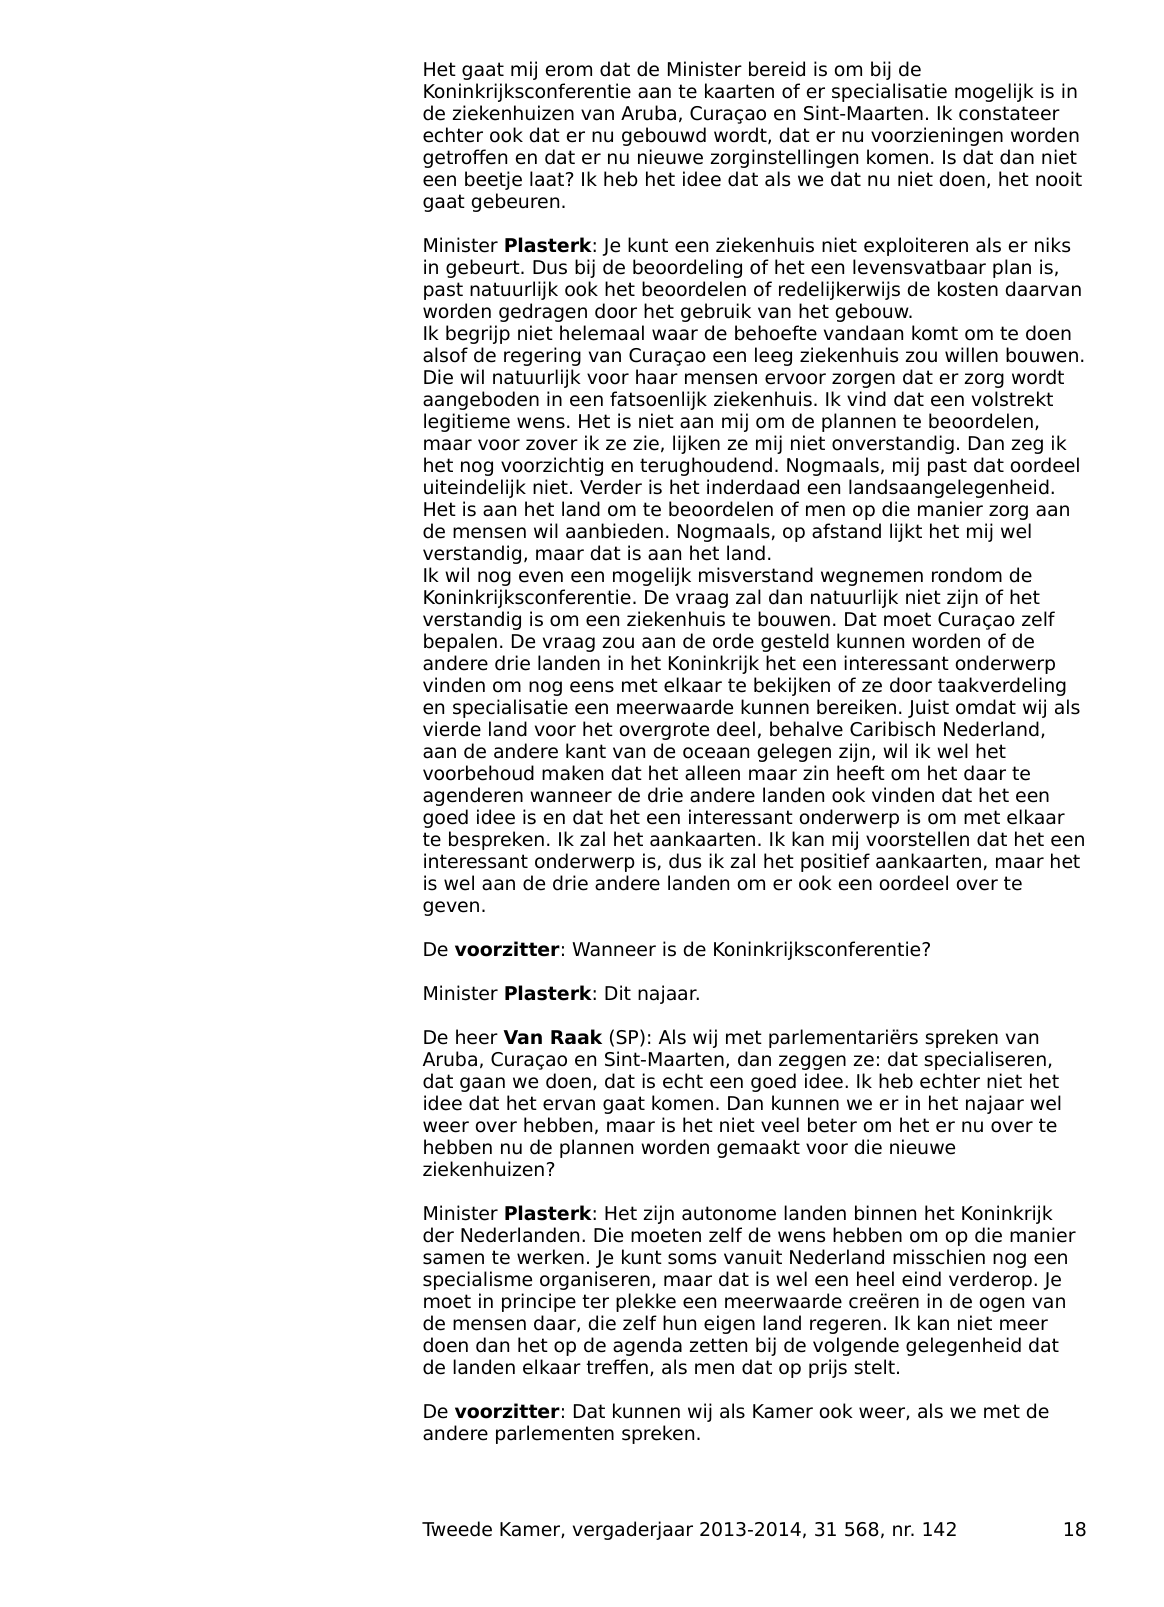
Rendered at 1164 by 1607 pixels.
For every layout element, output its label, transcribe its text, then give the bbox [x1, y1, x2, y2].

text Minister Plasterk: Je kunt een ziekenhuis niet exploiteren als er niks in gebeurt. Dus bij de beoordeling of het een levensvatbaar plan is, past natuurlijk ook het beoordelen of redelijkerwijs de kosten daarvan worden gedragen door het gebruik van het gebouw. [422, 235, 1087, 323]
text Het gaat mij erom dat de Minister bereid is om bij de Koninkrijksconferentie aan te kaarten of er specialisatie mogelijk is in de ziekenhuizen van Aruba, Curaçao en Sint-Maarten. Ik constateer echter ook dat er nu gebouwd wordt, dat er nu voorzieningen worden getroffen en dat er nu nieuwe zorginstellingen komen. Is dat dan niet een beetje laat? Ik heb het idee dat als we dat nu niet doen, het nooit gaat gebeuren. [422, 59, 1087, 213]
text Ik wil nog even een mogelijk misverstand wegnemen rondom de Koninkrijksconferentie. De vraag zal dan natuurlijk niet zijn of het verstandig is om een ziekenhuis te bouwen. Dat moet Curaçao zelf bepalen. De vraag zou aan de orde gesteld kunnen worden of de andere drie landen in het Koninkrijk het een interessant onderwerp vinden om nog eens met elkaar te bekijken of ze door taakverdeling en specialisatie een meerwaarde kunnen bereiken. Juist omdat wij als vierde land voor het overgrote deel, behalve Caribisch Nederland, aan de andere kant van de oceaan gelegen zijn, wil ik wel het voorbehoud maken dat het alleen maar zin heeft om het daar te agenderen wanneer de drie andere landen ook vinden dat het een goed idee is en dat het een interessant onderwerp is om met elkaar te bespreken. Ik zal het aankaarten. Ik kan mij voorstellen dat het een interessant onderwerp is, dus ik zal het positief aankaarten, maar het is wel aan de drie andere landen om er ook een oordeel over te geven. [422, 565, 1087, 916]
text Minister Plasterk: Dit najaar. [422, 983, 1087, 1005]
text De voorzitter: Dat kunnen wij als Kamer ook weer, als we met de andere parlementen spreken. [422, 1401, 1087, 1445]
text De heer Van Raak (SP): Als wij met parlementariërs spreken van Aruba, Curaçao en Sint-Maarten, dan zeggen ze: dat specialiseren, dat gaan we doen, dat is echt een goed idee. Ik heb echter niet het idee dat het ervan gaat komen. Dan kunnen we er in het najaar wel weer over hebben, maar is het niet veel beter om het er nu over te hebben nu de plannen worden gemaakt voor die nieuwe ziekenhuizen? [422, 1027, 1087, 1181]
text Ik begrijp niet helemaal waar de behoefte vandaan komt om te doen alsof de regering van Curaçao een leeg ziekenhuis zou willen bouwen. Die wil natuurlijk voor haar mensen ervoor zorgen dat er zorg wordt aangeboden in een fatsoenlijk ziekenhuis. Ik vind dat een volstrekt legitieme wens. Het is niet aan mij om de plannen te beoordelen, maar voor zover ik ze zie, lijken ze mij niet onverstandig. Dan zeg ik het nog voorzichtig en terughoudend. Nogmaals, mij past dat oordeel uiteindelijk niet. Verder is het inderdaad een landsaangelegenheid. Het is aan het land om te beoordelen of men op die manier zorg aan de mensen wil aanbieden. Nogmaals, op afstand lijkt het mij wel verstandig, maar dat is aan het land. [422, 323, 1087, 565]
text De voorzitter: Wanneer is de Koninkrijksconferentie? [422, 939, 1087, 961]
text Minister Plasterk: Het zijn autonome landen binnen het Koninkrijk der Nederlanden. Die moeten zelf de wens hebben om op die manier samen te werken. Je kunt soms vanuit Nederland misschien nog een specialisme organiseren, maar dat is wel een heel eind verderop. Je moet in principe ter plekke een meerwaarde creëren in de ogen van de mensen daar, die zelf hun eigen land regeren. Ik kan niet meer doen dan het op de agenda zetten bij de volgende gelegenheid dat de landen elkaar treffen, als men dat op prijs stelt. [422, 1203, 1087, 1379]
